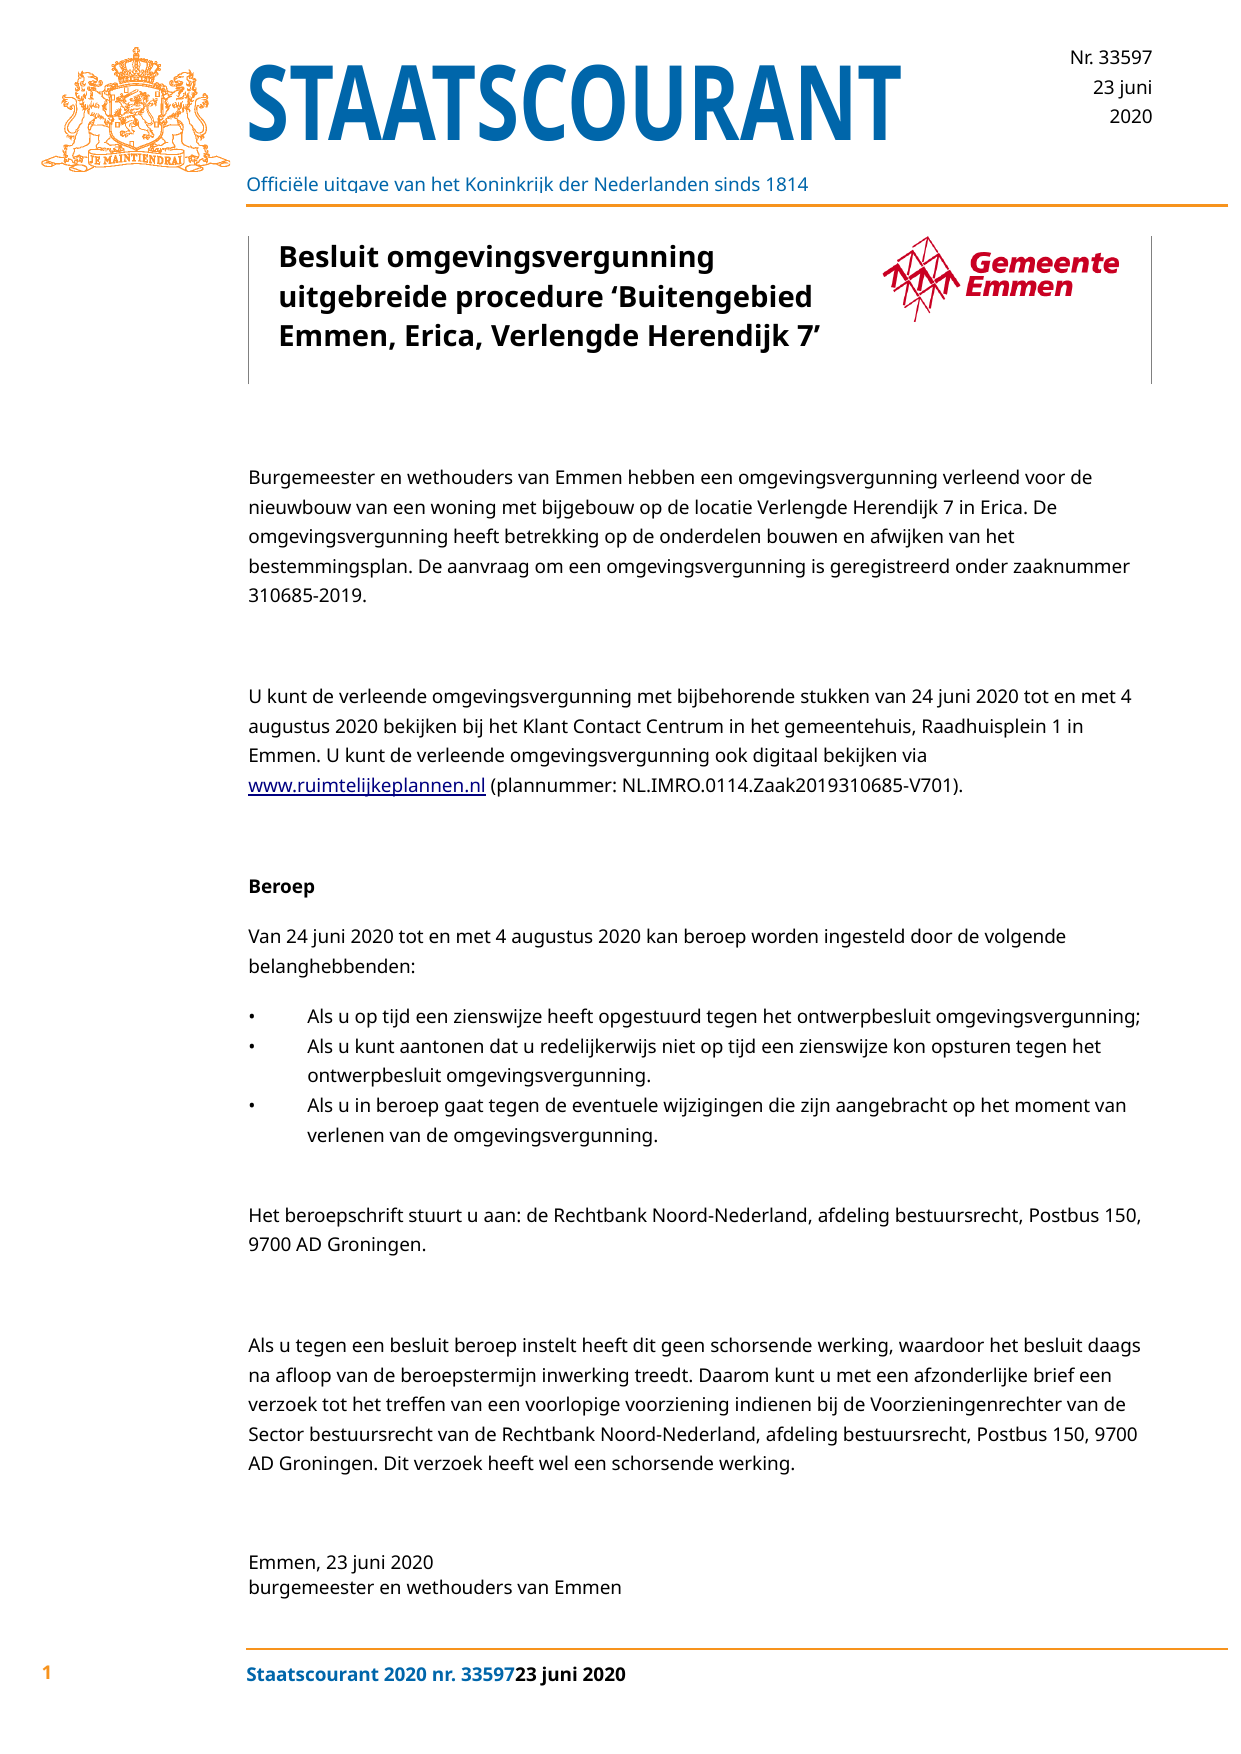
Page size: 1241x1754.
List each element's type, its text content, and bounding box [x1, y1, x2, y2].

list Als u in beroep gaat tegen de eventuele wijzigingen die zijn aangebracht op het moment van verlenen van de omgevingsvergunning. [248, 1092, 1152, 1148]
list Als u kunt aantonen dat u redelijkerwijs niet op tijd een zienswijze kon opsturen tegen het ontwerpbesluit omgevingsvergunning. [248, 1033, 1152, 1088]
text Emmen, 23 juni 2020 [248, 1549, 1152, 1574]
text Burgemeester en wethouders van Emmen hebben een omgevingsvergunning verleend voor de nieuwbouw van een woning met bijgebouw op de locatie Verlengde Herendijk 7 in Erica. De omgevingsvergunning heeft betrekking op de onderdelen bouwen en afwijken van het bestemmingsplan. De aanvraag om een omgevingsvergunning is geregistreerd onder zaaknummer 310685-2019. [248, 464, 1152, 608]
table_header [850, 236, 1151, 384]
text U kunt de verleende omgevingsvergunning met bijbehorende stukken van 24 juni 2020 tot en met 4 augustus 2020 bekijken bij het Klant Contact Centrum in het gemeentehuis, Raadhuisplein 1 in Emmen. U kunt de verleende omgevingsvergunning ook digitaal bekijken via www.ruimtelijkeplannen.nl (plannummer: NL.IMRO.0114.Zaak2019310685-V701). [248, 683, 1152, 798]
picture [41, 47, 231, 172]
text Het beroepschrift stuurt u aan: de Rechtbank Noord-Nederland, afdeling bestuursrecht, Postbus 150, 9700 AD Groningen. [248, 1202, 1152, 1257]
text Beroep [248, 873, 1152, 899]
text Van 24 juni 2020 tot en met 4 augustus 2020 kan beroep worden ingesteld door de volgende belanghebbenden: [248, 923, 1152, 979]
list Als u op tijd een zienswijze heeft opgestuurd tegen het ontwerpbesluit omgevingsvergunning; [248, 1003, 1152, 1029]
table_header Besluit omgevingsvergunning uitgebreide procedure ‘Buitengebied Emmen, Erica, Verlengde Herendijk 7’ [249, 236, 850, 384]
picture [882, 236, 1119, 322]
text burgemeester en wethouders van Emmen [248, 1574, 1152, 1600]
text Als u tegen een besluit beroep instelt heeft dit geen schorsende werking, waardoor het besluit daags na afloop van de beroepstermijn inwerking treedt. Daarom kunt u met een afzonderlijke brief een verzoek tot het treffen van een voorlopige voorziening indienen bij de Voorzieningenrechter van de Sector bestuursrecht van de Rechtbank Noord-Nederland, afdeling bestuursrecht, Postbus 150, 9700 AD Groningen. Dit verzoek heeft wel een schorsende werking. [248, 1332, 1152, 1476]
